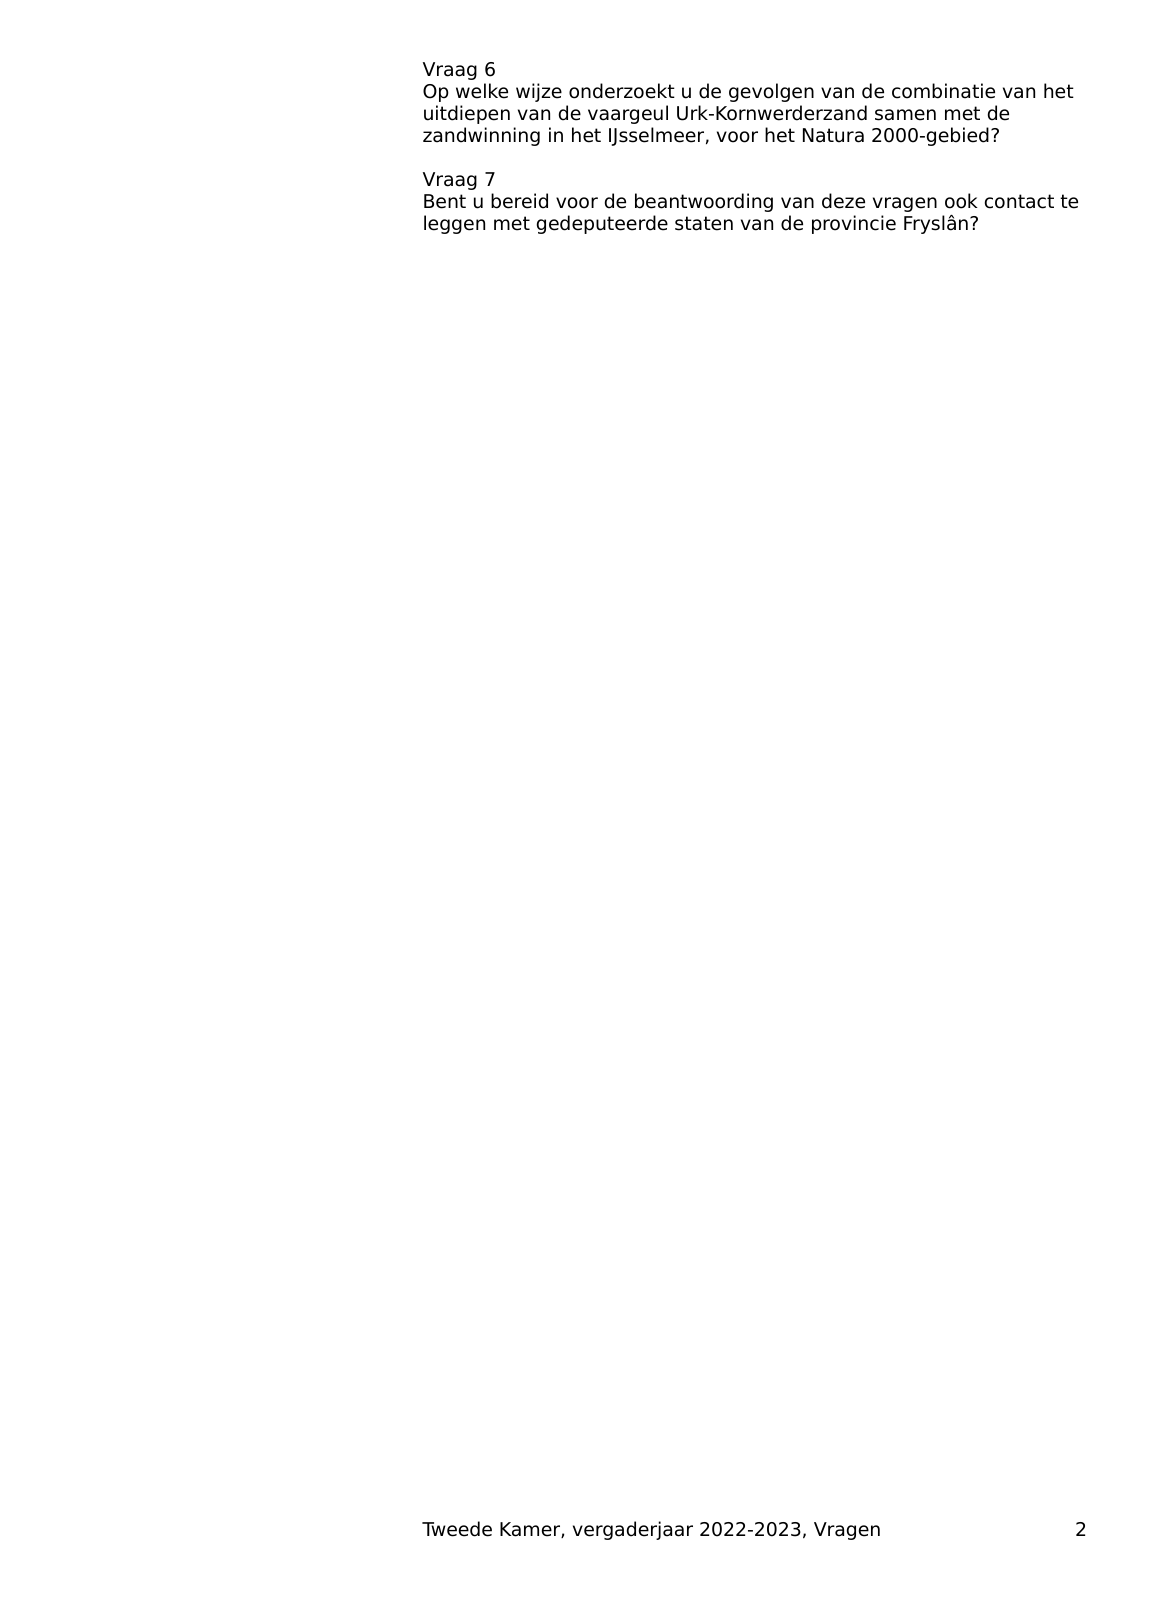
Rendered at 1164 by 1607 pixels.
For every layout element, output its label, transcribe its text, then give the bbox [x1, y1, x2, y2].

text Vraag 6 [422, 59, 1087, 81]
text Vraag 7 [422, 169, 1087, 191]
text Bent u bereid voor de beantwoording van deze vragen ook contact te leggen met gedeputeerde staten van de provincie Fryslân? [422, 191, 1087, 235]
text Op welke wijze onderzoekt u de gevolgen van de combinatie van het uitdiepen van de vaargeul Urk-Kornwerderzand samen met de zandwinning in het IJsselmeer, voor het Natura 2000-gebied? [422, 81, 1087, 147]
